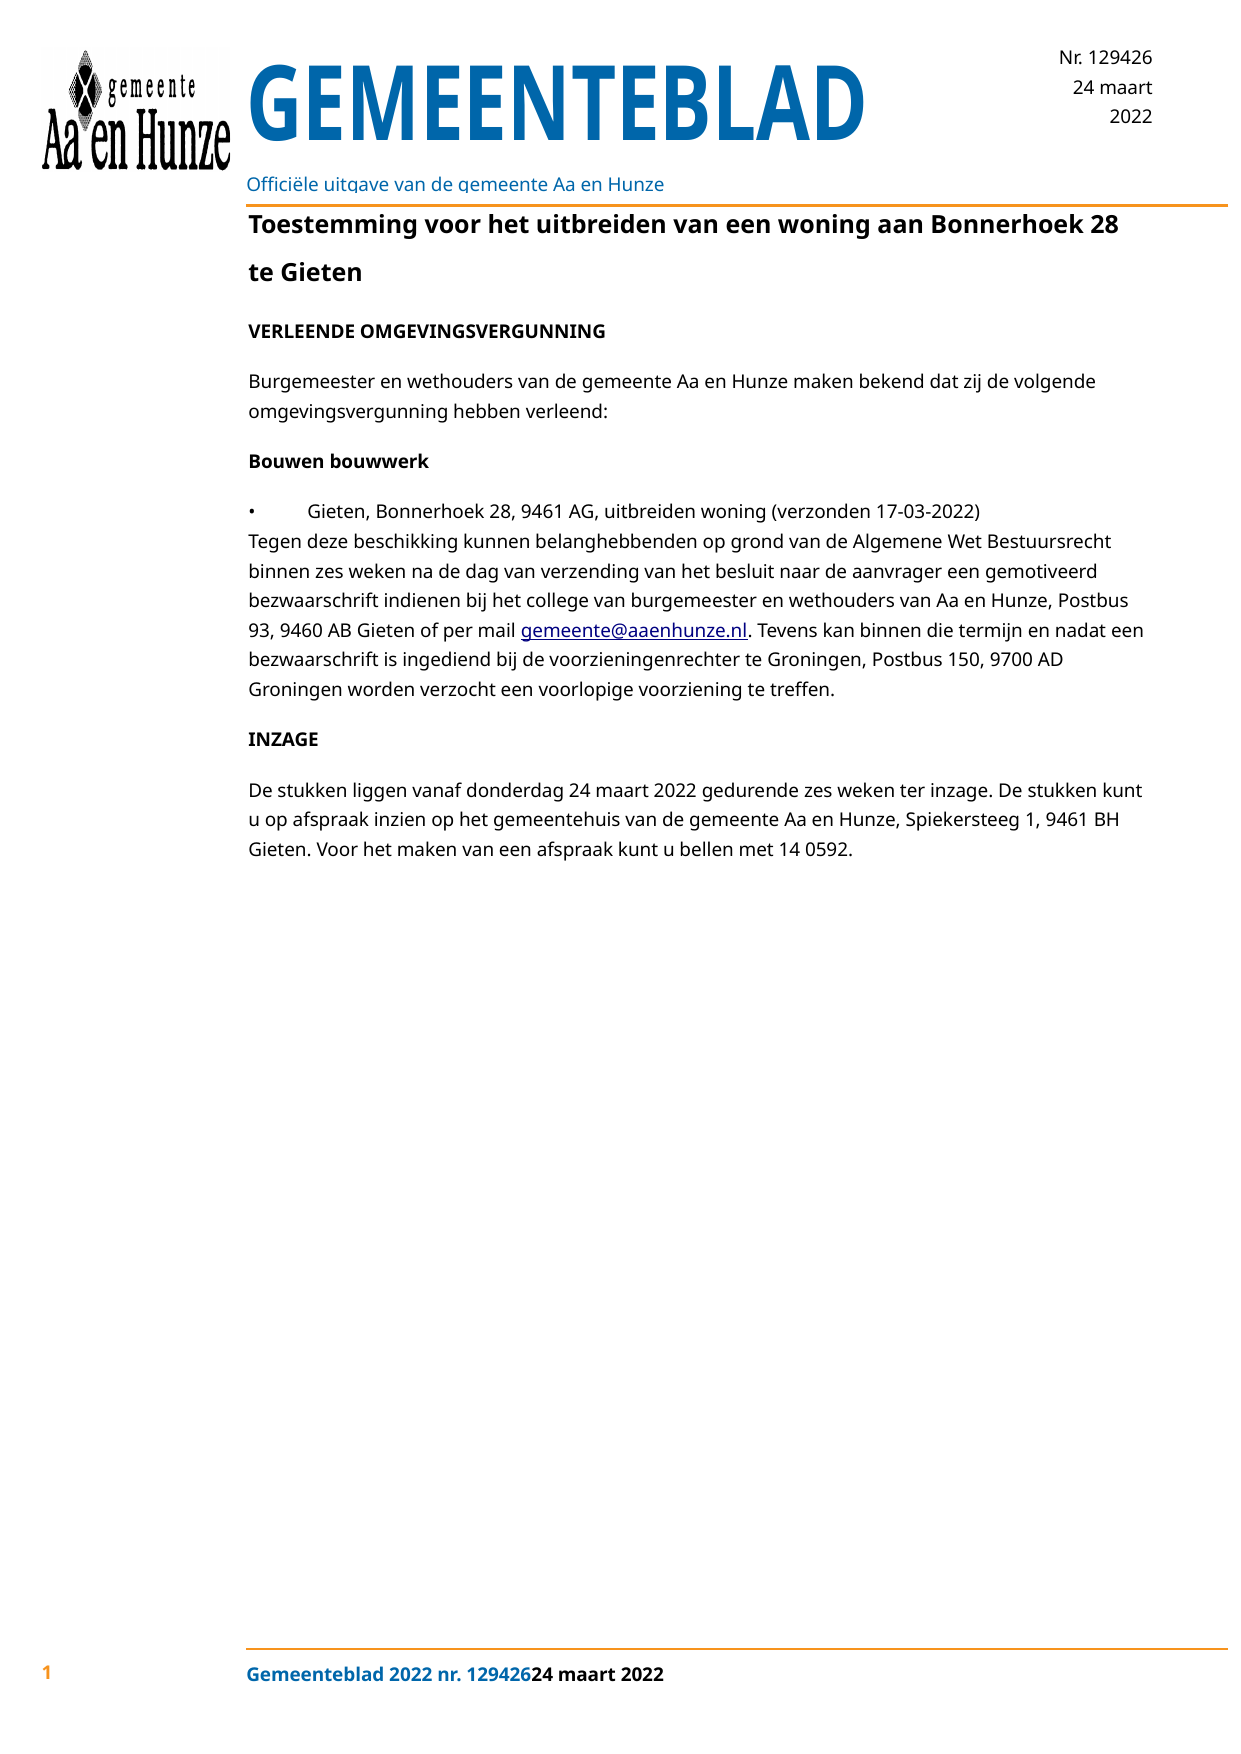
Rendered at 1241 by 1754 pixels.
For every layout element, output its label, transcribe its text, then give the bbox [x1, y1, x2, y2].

list Gieten, Bonnerhoek 28, 9461 AG, uitbreiden woning (verzonden 17-03-2022) [248, 499, 1152, 524]
text Bouwen bouwwerk [248, 448, 1152, 474]
picture [41, 47, 231, 172]
text Tegen deze beschikking kunnen belanghebbenden op grond van de Algemene Wet Bestuursrecht binnen zes weken na de dag van verzending van het besluit naar de aanvrager een gemotiveerd bezwaarschrift indienen bij het college van burgemeester en wethouders van Aa en Hunze, Postbus 93, 9460 AB Gieten of per mail gemeente@aaenhunze.nl. Tevens kan binnen die termijn en nadat een bezwaarschrift is ingediend bij de voorzieningenrechter te Groningen, Postbus 150, 9700 AD Groningen worden verzocht een voorlopige voorziening te treffen. [248, 528, 1152, 702]
text INZAGE [248, 727, 1152, 752]
text Toestemming voor het uitbreiden van een woning aan Bonnerhoek 28 te Gieten [248, 207, 1152, 288]
text De stukken liggen vanaf donderdag 24 maart 2022 gedurende zes weken ter inzage. De stukken kunt u op afspraak inzien op het gemeentehuis van de gemeente Aa en Hunze, Spiekersteeg 1, 9461 BH Gieten. Voor het maken van een afspraak kunt u bellen met 14 0592. [248, 777, 1152, 862]
text Burgemeester en wethouders van de gemeente Aa en Hunze maken bekend dat zij de volgende omgevingsvergunning hebben verleend: [248, 368, 1152, 424]
text VERLEENDE OMGEVINGSVERGUNNING [248, 318, 1152, 344]
